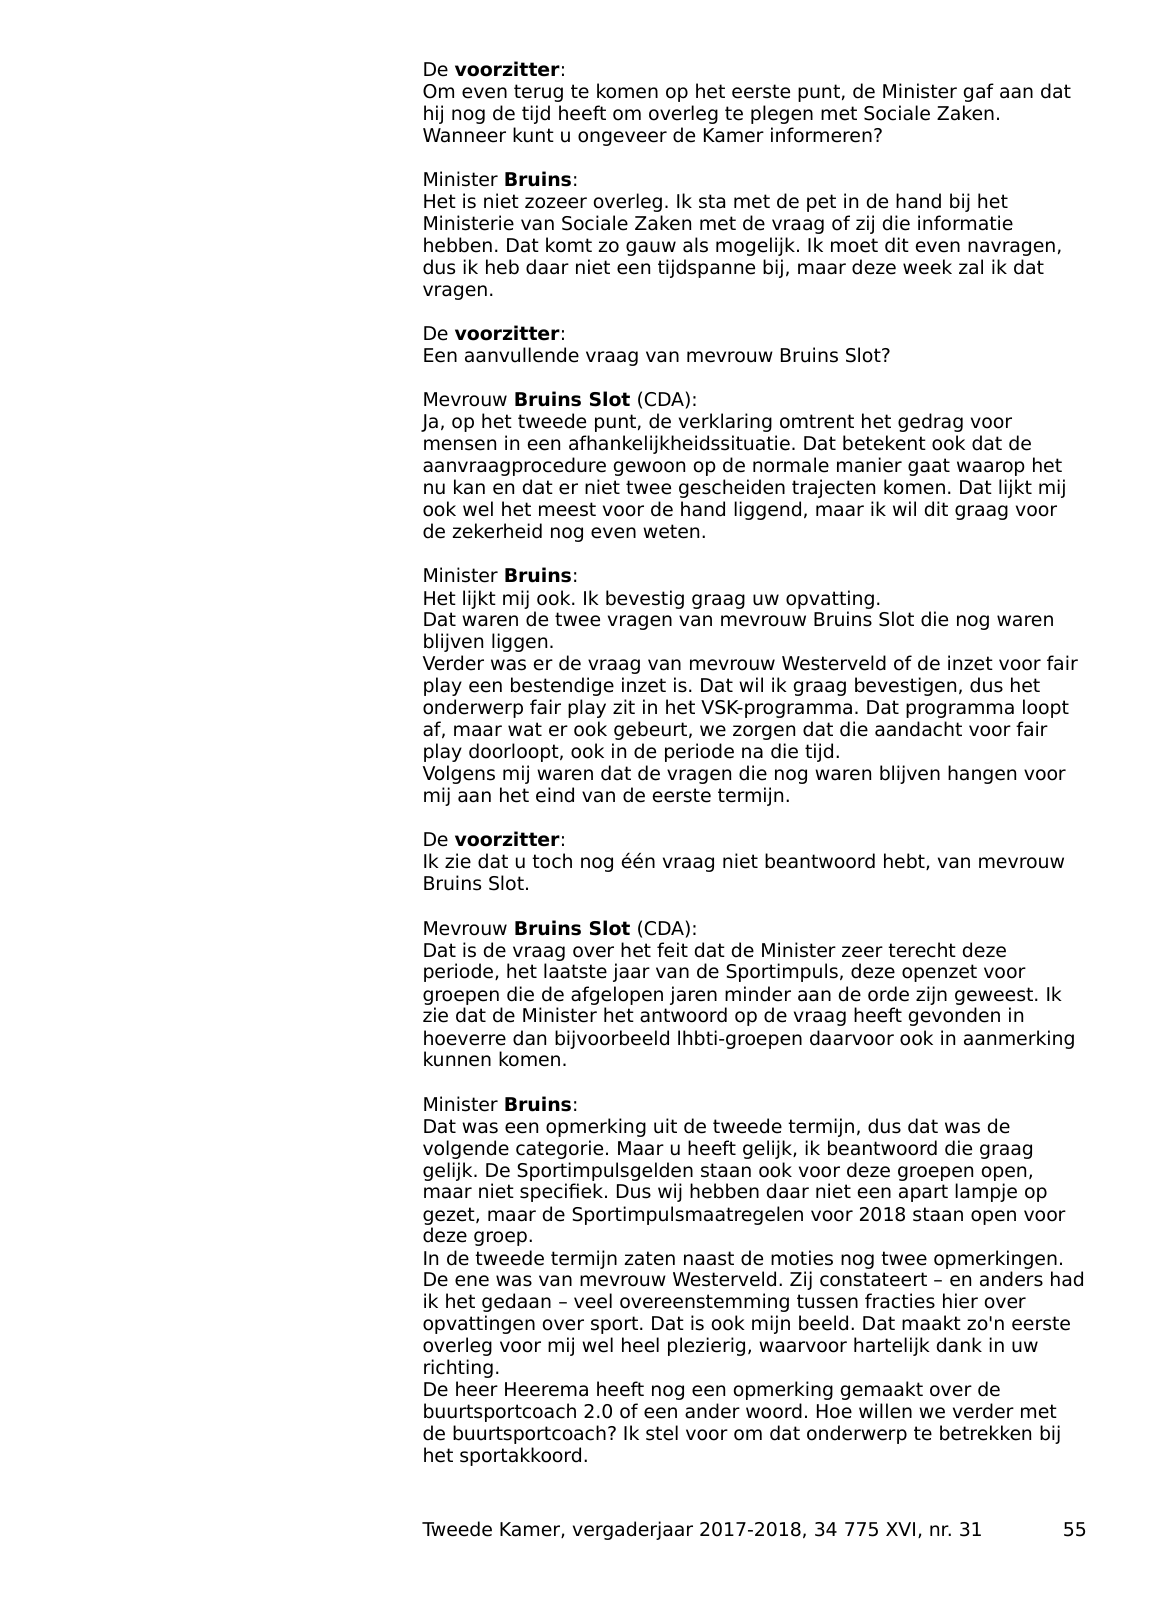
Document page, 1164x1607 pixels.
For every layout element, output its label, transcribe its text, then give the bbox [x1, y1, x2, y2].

text De voorzitter: [422, 59, 1087, 81]
text Dat waren de twee vragen van mevrouw Bruins Slot die nog waren blijven liggen. [422, 609, 1087, 653]
text Ja, op het tweede punt, de verklaring omtrent het gedrag voor mensen in een afhankelijkheidssituatie. Dat betekent ook dat de aanvraagprocedure gewoon op de normale manier gaat waarop het nu kan en dat er niet twee gescheiden trajecten komen. Dat lijkt mij ook wel het meest voor de hand liggend, maar ik wil dit graag voor de zekerheid nog even weten. [422, 411, 1087, 543]
text Mevrouw Bruins Slot (CDA): [422, 389, 1087, 411]
text De voorzitter: [422, 829, 1087, 851]
text Minister Bruins: [422, 169, 1087, 191]
text Dat was een opmerking uit de tweede termijn, dus dat was de volgende categorie. Maar u heeft gelijk, ik beantwoord die graag gelijk. De Sportimpulsgelden staan ook voor deze groepen open, maar niet specifiek. Dus wij hebben daar niet een apart lampje op gezet, maar de Sportimpulsmaatregelen voor 2018 staan open voor deze groep. [422, 1116, 1087, 1247]
text Ik zie dat u toch nog één vraag niet beantwoord hebt, van mevrouw Bruins Slot. [422, 851, 1087, 895]
text Volgens mij waren dat de vragen die nog waren blijven hangen voor mij aan het eind van de eerste termijn. [422, 763, 1087, 807]
text Om even terug te komen op het eerste punt, de Minister gaf aan dat hij nog de tijd heeft om overleg te plegen met Sociale Zaken. Wanneer kunt u ongeveer de Kamer informeren? [422, 81, 1087, 147]
text In de tweede termijn zaten naast de moties nog twee opmerkingen. De ene was van mevrouw Westerveld. Zij constateert – en anders had ik het gedaan – veel overeenstemming tussen fracties hier over opvattingen over sport. Dat is ook mijn beeld. Dat maakt zo'n eerste overleg voor mij wel heel plezierig, waarvoor hartelijk dank in uw richting. [422, 1247, 1087, 1379]
text Verder was er de vraag van mevrouw Westerveld of de inzet voor fair play een bestendige inzet is. Dat wil ik graag bevestigen, dus het onderwerp fair play zit in het VSK-programma. Dat programma loopt af, maar wat er ook gebeurt, we zorgen dat die aandacht voor fair play doorloopt, ook in de periode na die tijd. [422, 653, 1087, 763]
text Mevrouw Bruins Slot (CDA): [422, 917, 1087, 939]
text Een aanvullende vraag van mevrouw Bruins Slot? [422, 345, 1087, 367]
text De voorzitter: [422, 323, 1087, 345]
text Minister Bruins: [422, 565, 1087, 587]
text Dat is de vraag over het feit dat de Minister zeer terecht deze periode, het laatste jaar van de Sportimpuls, deze openzet voor groepen die de afgelopen jaren minder aan de orde zijn geweest. Ik zie dat de Minister het antwoord op de vraag heeft gevonden in hoeverre dan bijvoorbeeld lhbti-groepen daarvoor ook in aanmerking kunnen komen. [422, 939, 1087, 1071]
text Minister Bruins: [422, 1093, 1087, 1116]
text De heer Heerema heeft nog een opmerking gemaakt over de buurtsportcoach 2.0 of een ander woord. Hoe willen we verder met de buurtsportcoach? Ik stel voor om dat onderwerp te betrekken bij het sportakkoord. [422, 1379, 1087, 1467]
text Het is niet zozeer overleg. Ik sta met de pet in de hand bij het Ministerie van Sociale Zaken met de vraag of zij die informatie hebben. Dat komt zo gauw als mogelijk. Ik moet dit even navragen, dus ik heb daar niet een tijdspanne bij, maar deze week zal ik dat vragen. [422, 191, 1087, 301]
text Het lijkt mij ook. Ik bevestig graag uw opvatting. [422, 587, 1087, 609]
